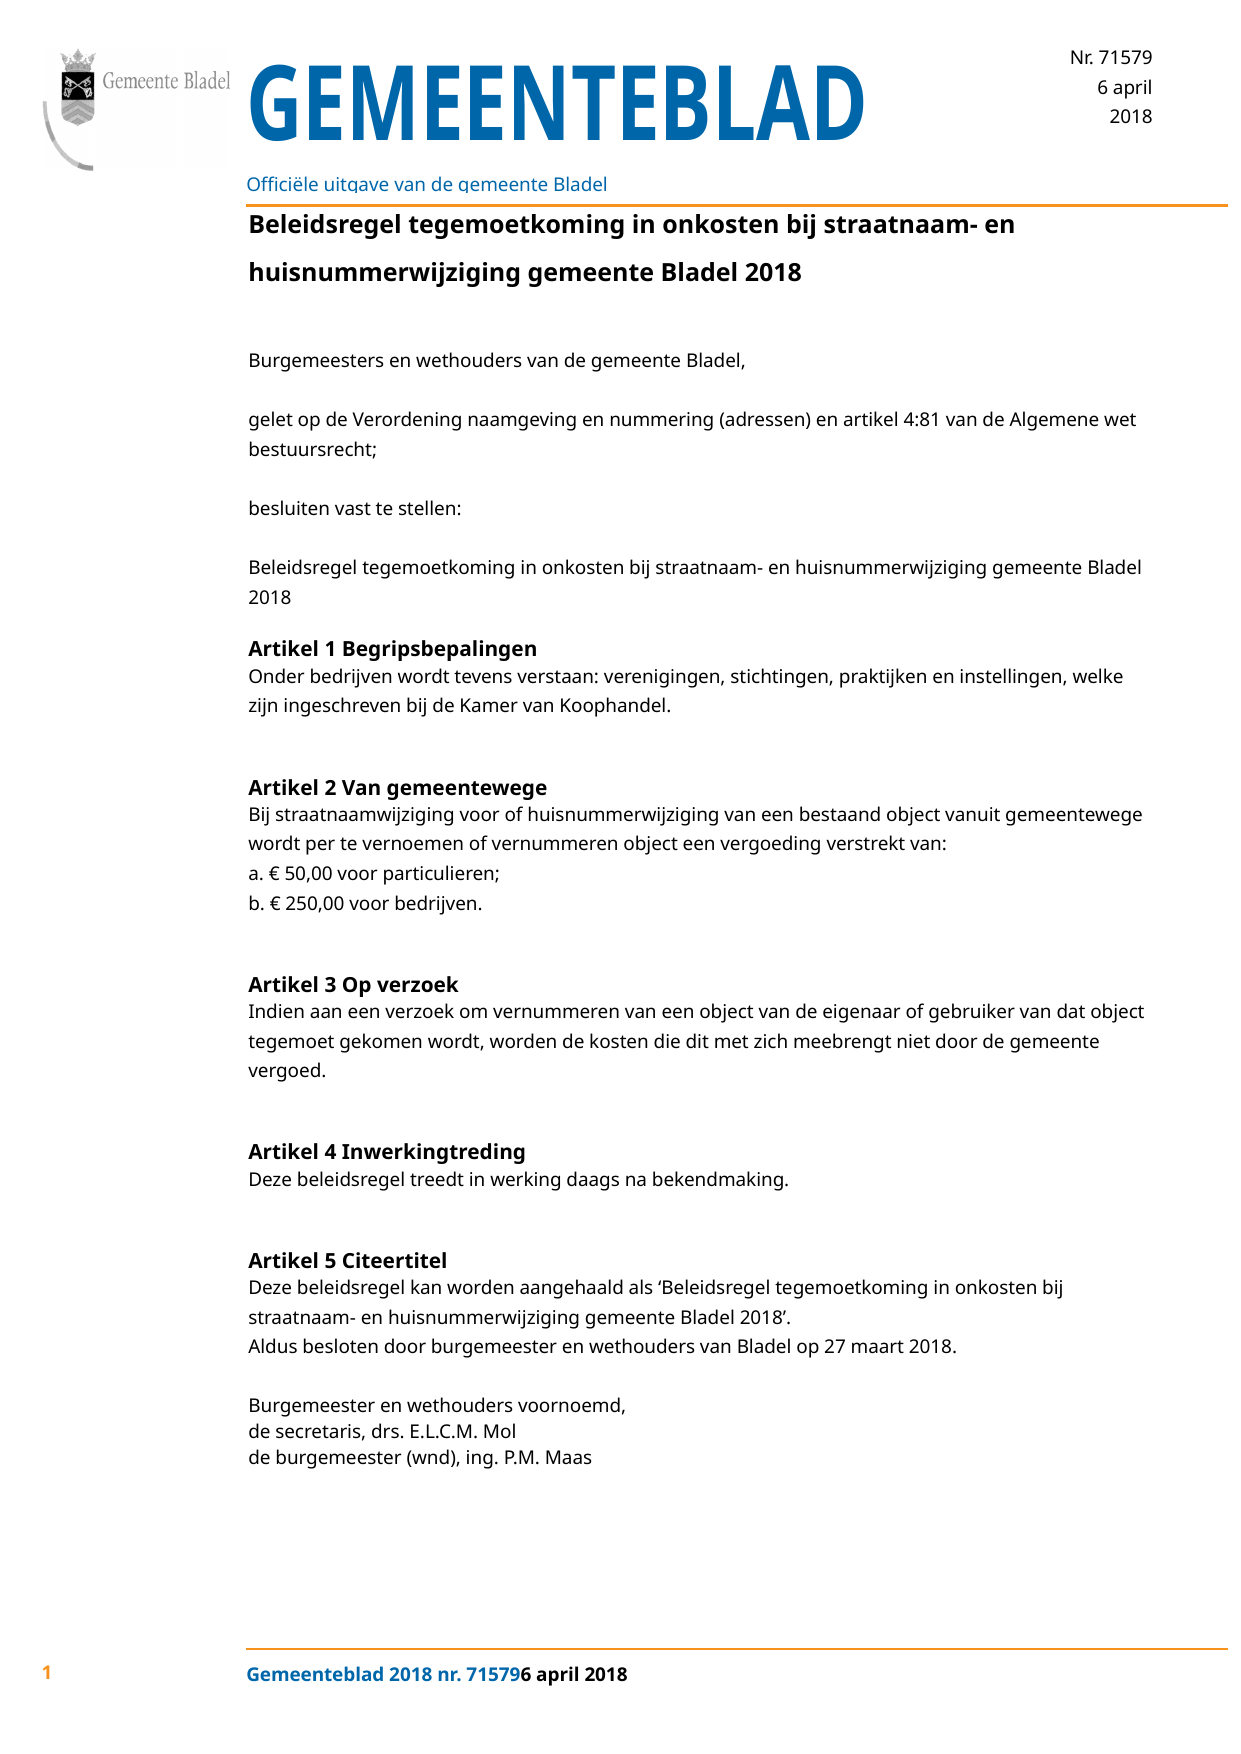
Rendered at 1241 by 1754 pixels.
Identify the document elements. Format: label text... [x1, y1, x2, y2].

picture [41, 47, 231, 172]
text Artikel 4 Inwerkingtreding [248, 1137, 1152, 1166]
text Artikel 5 Citeertitel [248, 1246, 1152, 1274]
text Burgemeester en wethouders voornoemd, [248, 1393, 1152, 1418]
text besluiten vast te stellen: [248, 495, 1152, 521]
text de secretaris, drs. E.L.C.M. Mol [248, 1418, 1152, 1444]
text Burgemeesters en wethouders van de gemeente Bladel, [248, 347, 1152, 373]
text Bij straatnaamwijziging voor of huisnummerwijziging van een bestaand object vanuit gemeentewege wordt per te vernoemen of vernummeren object een vergoeding verstrekt van: [248, 801, 1152, 856]
text Onder bedrijven wordt tevens verstaan: verenigingen, stichtingen, praktijken en instellingen, welke zijn ingeschreven bij de Kamer van Koophandel. [248, 663, 1152, 718]
text Deze beleidsregel treedt in werking daags na bekendmaking. [248, 1166, 1152, 1192]
text Indien aan een verzoek om vernummeren van een object van de eigenaar of gebruiker van dat object tegemoet gekomen wordt, worden de kosten die dit met zich meebrengt niet door de gemeente vergoed. [248, 998, 1152, 1083]
text a. € 50,00 voor particulieren; [248, 860, 1152, 886]
text Artikel 1 Begripsbepalingen [248, 634, 1152, 663]
text Beleidsregel tegemoetkoming in onkosten bij straatnaam- en huisnummerwijziging gemeente Bladel 2018 [248, 554, 1152, 610]
text gelet op de Verordening naamgeving en nummering (adressen) en artikel 4:81 van de Algemene wet bestuursrecht; [248, 407, 1152, 462]
text Aldus besloten door burgemeester en wethouders van Bladel op 27 maart 2018. [248, 1333, 1152, 1359]
text Artikel 2 Van gemeentewege [248, 773, 1152, 801]
text Deze beleidsregel kan worden aangehaald als ‘Beleidsregel tegemoetkoming in onkosten bij straatnaam- en huisnummerwijziging gemeente Bladel 2018’. [248, 1274, 1152, 1329]
text Artikel 3 Op verzoek [248, 970, 1152, 998]
text b. € 250,00 voor bedrijven. [248, 890, 1152, 916]
text Beleidsregel tegemoetkoming in onkosten bij straatnaam- en huisnummerwijziging gemeente Bladel 2018 [248, 207, 1152, 288]
text de burgemeester (wnd), ing. P.M. Maas [248, 1444, 1152, 1470]
